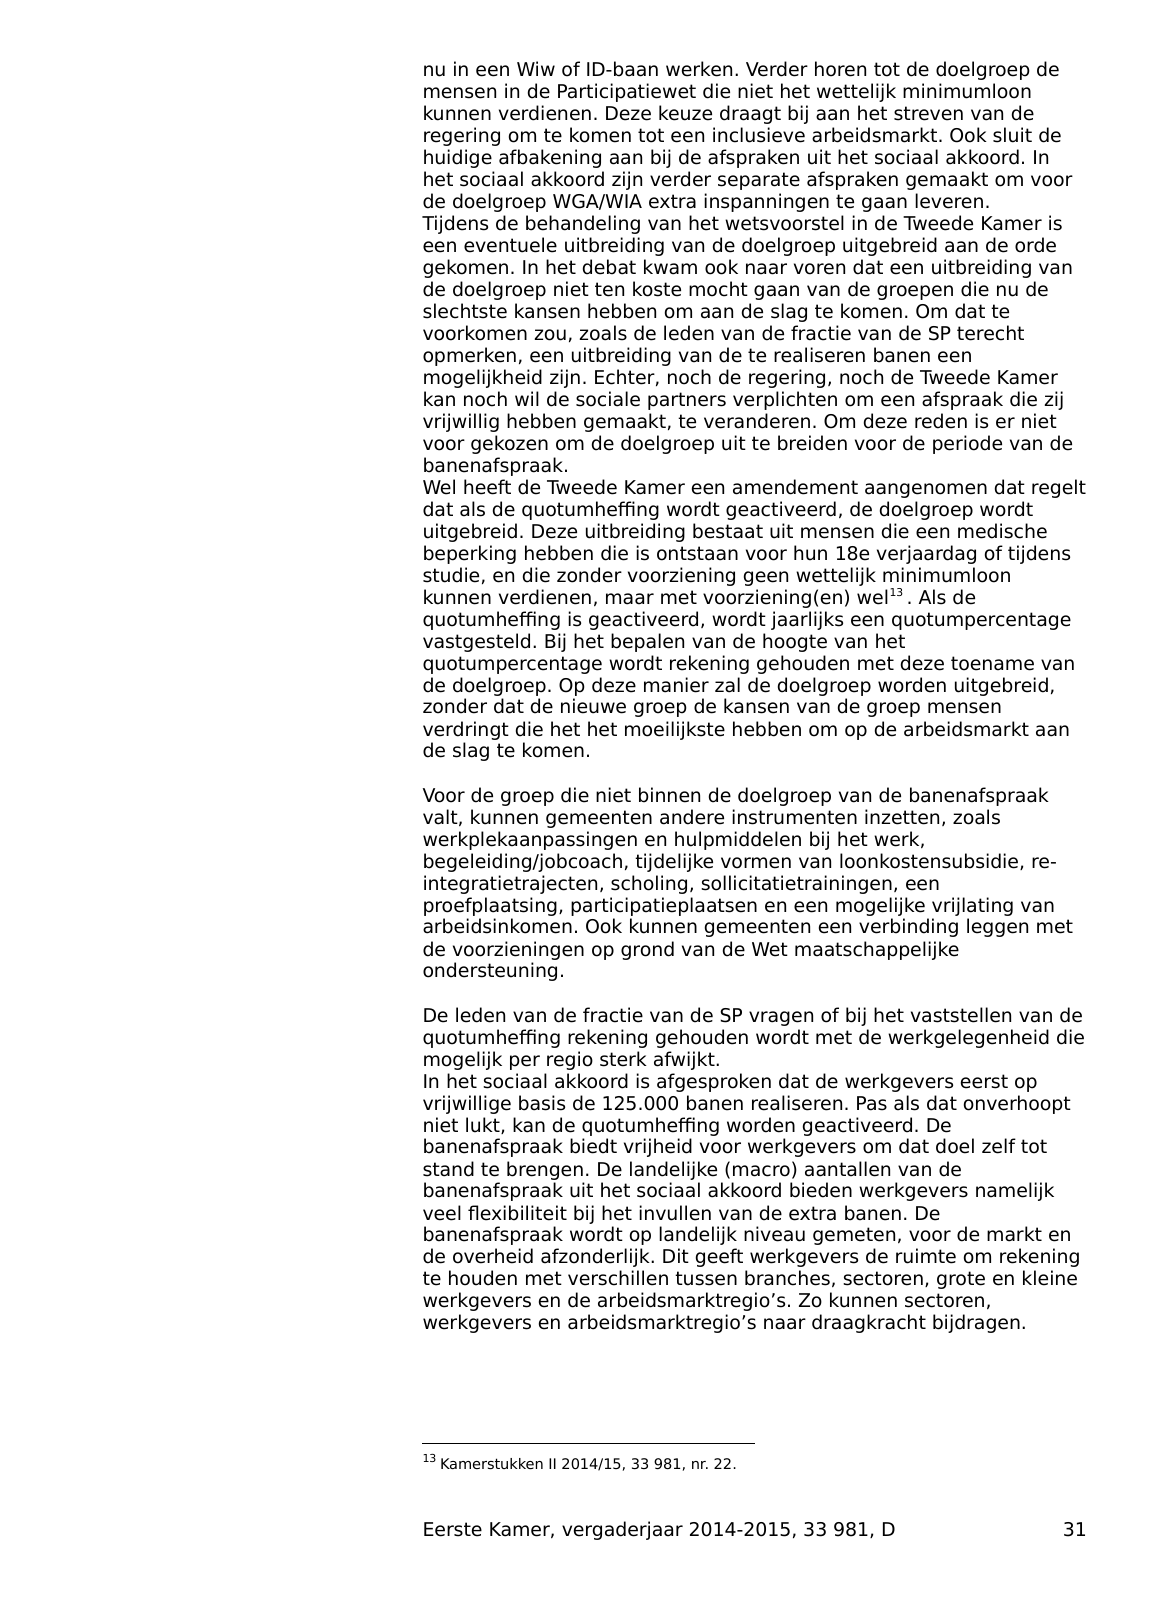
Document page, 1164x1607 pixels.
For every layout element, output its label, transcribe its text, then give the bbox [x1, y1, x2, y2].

text Wel heeft de Tweede Kamer een amendement aangenomen dat regelt dat als de quotumheffing wordt geactiveerd, de doelgroep wordt uitgebreid. Deze uitbreiding bestaat uit mensen die een medische beperking hebben die is ontstaan voor hun 18e verjaardag of tijdens studie, en die zonder voorziening geen wettelijk minimumloon kunnen verdienen, maar met voorziening(en) wel. Als de quotumheffing is geactiveerd, wordt jaarlijks een quotumpercentage vastgesteld. Bij het bepalen van de hoogte van het quotumpercentage wordt rekening gehouden met deze toename van de doelgroep. Op deze manier zal de doelgroep worden uitgebreid, zonder dat de nieuwe groep de kansen van de groep mensen verdringt die het het moeilijkste hebben om op de arbeidsmarkt aan de slag te komen. [422, 477, 1087, 762]
text In het sociaal akkoord is afgesproken dat de werkgevers eerst op vrijwillige basis de 125.000 banen realiseren. Pas als dat onverhoopt niet lukt, kan de quotumheffing worden geactiveerd. De banenafspraak biedt vrijheid voor werkgevers om dat doel zelf tot stand te brengen. De landelijke (macro) aantallen van de banenafspraak uit het sociaal akkoord bieden werkgevers namelijk veel flexibiliteit bij het invullen van de extra banen. De banenafspraak wordt op landelijk niveau gemeten, voor de markt en de overheid afzonderlijk. Dit geeft werkgevers de ruimte om rekening te houden met verschillen tussen branches, sectoren, grote en kleine werkgevers en de arbeidsmarktregio’s. Zo kunnen sectoren, werkgevers en arbeidsmarktregio’s naar draagkracht bijdragen. [422, 1071, 1087, 1334]
text Kamerstukken II 2014/15, 33 981, nr. 22. [422, 1452, 1087, 1474]
text Tijdens de behandeling van het wetsvoorstel in de Tweede Kamer is een eventuele uitbreiding van de doelgroep uitgebreid aan de orde gekomen. In het debat kwam ook naar voren dat een uitbreiding van de doelgroep niet ten koste mocht gaan van de groepen die nu de slechtste kansen hebben om aan de slag te komen. Om dat te voorkomen zou, zoals de leden van de fractie van de SP terecht opmerken, een uitbreiding van de te realiseren banen een mogelijkheid zijn. Echter, noch de regering, noch de Tweede Kamer kan noch wil de sociale partners verplichten om een afspraak die zij vrijwillig hebben gemaakt, te veranderen. Om deze reden is er niet voor gekozen om de doelgroep uit te breiden voor de periode van de banenafspraak. [422, 213, 1087, 477]
text De leden van de fractie van de SP vragen of bij het vaststellen van de quotumheffing rekening gehouden wordt met de werkgelegenheid die mogelijk per regio sterk afwijkt. [422, 1004, 1087, 1071]
text Voor de groep die niet binnen de doelgroep van de banenafspraak valt, kunnen gemeenten andere instrumenten inzetten, zoals werkplekaanpassingen en hulpmiddelen bij het werk, begeleiding/jobcoach, tijdelijke vormen van loonkostensubsidie, re-integratietrajecten, scholing, sollicitatietrainingen, een proefplaatsing, participatieplaatsen en een mogelijke vrijlating van arbeidsinkomen. Ook kunnen gemeenten een verbinding leggen met de voorzieningen op grond van de Wet maatschappelijke ondersteuning. [422, 784, 1087, 982]
text nu in een Wiw of ID-baan werken. Verder horen tot de doelgroep de mensen in de Participatiewet die niet het wettelijk minimumloon kunnen verdienen. Deze keuze draagt bij aan het streven van de regering om te komen tot een inclusieve arbeidsmarkt. Ook sluit de huidige afbakening aan bij de afspraken uit het sociaal akkoord. In het sociaal akkoord zijn verder separate afspraken gemaakt om voor de doelgroep WGA/WIA extra inspanningen te gaan leveren. [422, 59, 1087, 213]
